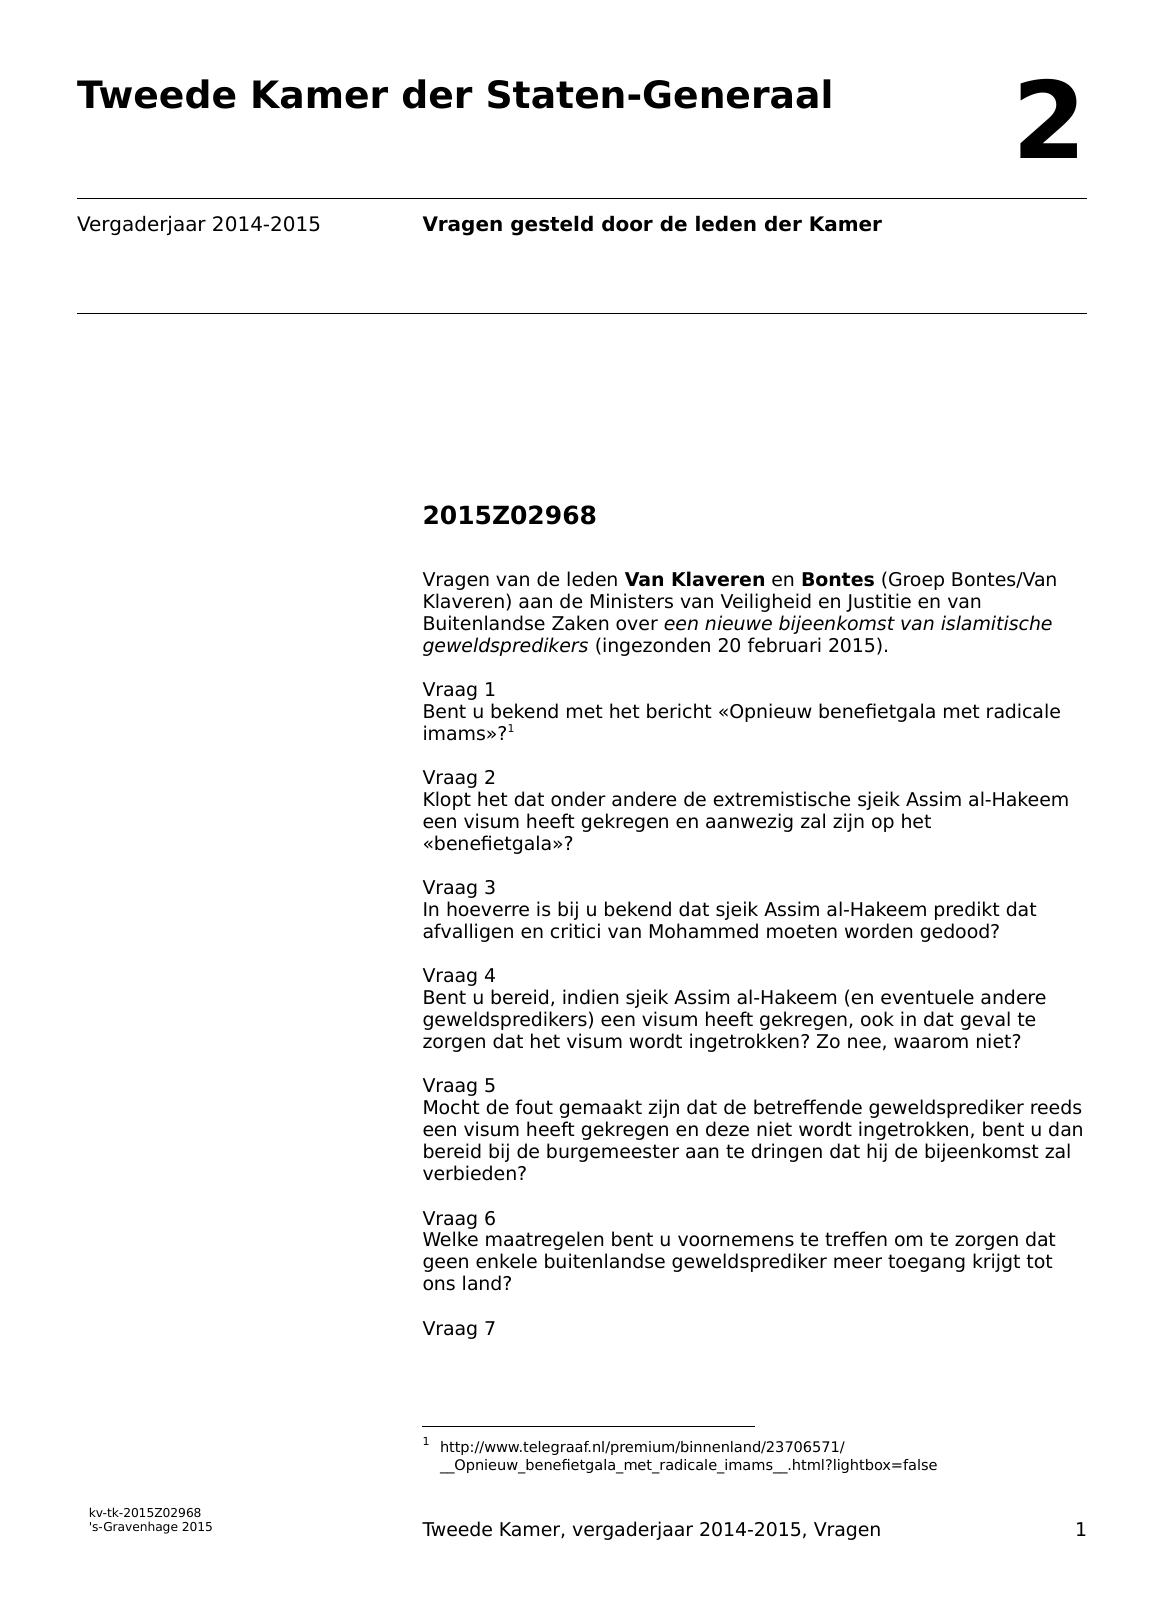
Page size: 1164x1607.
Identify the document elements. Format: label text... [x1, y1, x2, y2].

text In hoeverre is bij u bekend dat sjeik Assim al-Hakeem predikt dat afvalligen en critici van Mohammed moeten worden gedood? [422, 899, 1087, 943]
text http://www.telegraaf.nl/premium/binnenland/23706571/__Opnieuw_benefietgala_met_radicale_imams__.html?lightbox=false [422, 1435, 1087, 1474]
table_cell Vergaderjaar 2014-2015 [77, 199, 422, 313]
text Vraag 1 [422, 679, 1087, 701]
text 2015Z02968 [422, 501, 1087, 531]
text Welke maatregelen bent u voornemens te treffen om te zorgen dat geen enkele buitenlandse geweldsprediker meer toegang krijgt tot ons land? [422, 1229, 1087, 1295]
text Vraag 2 [422, 767, 1087, 789]
table_header Tweede Kamer der Staten-Generaal [77, 59, 886, 198]
text Bent u bereid, indien sjeik Assim al-Hakeem (en eventuele andere geweldspredikers) een visum heeft gekregen, ook in dat geval te zorgen dat het visum wordt ingetrokken? Zo nee, waarom niet? [422, 987, 1087, 1053]
table_cell Vragen gesteld door de leden der Kamer [422, 199, 1087, 313]
text Mocht de fout gemaakt zijn dat de betreffende geweldsprediker reeds een visum heeft gekregen en deze niet wordt ingetrokken, bent u dan bereid bij de burgemeester aan te dringen dat hij de bijeenkomst zal verbieden? [422, 1097, 1087, 1185]
text Vraag 5 [422, 1075, 1087, 1097]
text Vraag 3 [422, 877, 1087, 899]
text Bent u bekend met het bericht «Opnieuw benefietgala met radicale imams»? [422, 701, 1087, 745]
table_header 2 [886, 59, 1087, 198]
text kv-tk-2015Z02968 [88, 1506, 323, 1520]
text Vragen van de leden Van Klaveren en Bontes (Groep Bontes/Van Klaveren) aan de Ministers van Veiligheid en Justitie en van Buitenlandse Zaken over een nieuwe bijeenkomst van islamitische geweldspredikers (ingezonden 20 februari 2015). [422, 569, 1087, 657]
text Vraag 7 [422, 1317, 1087, 1339]
text Klopt het dat onder andere de extremistische sjeik Assim al-Hakeem een visum heeft gekregen en aanwezig zal zijn op het «benefietgala»? [422, 789, 1087, 855]
text Vraag 4 [422, 965, 1087, 987]
text Vraag 6 [422, 1207, 1087, 1229]
text 's-Gravenhage 2015 [88, 1520, 323, 1534]
